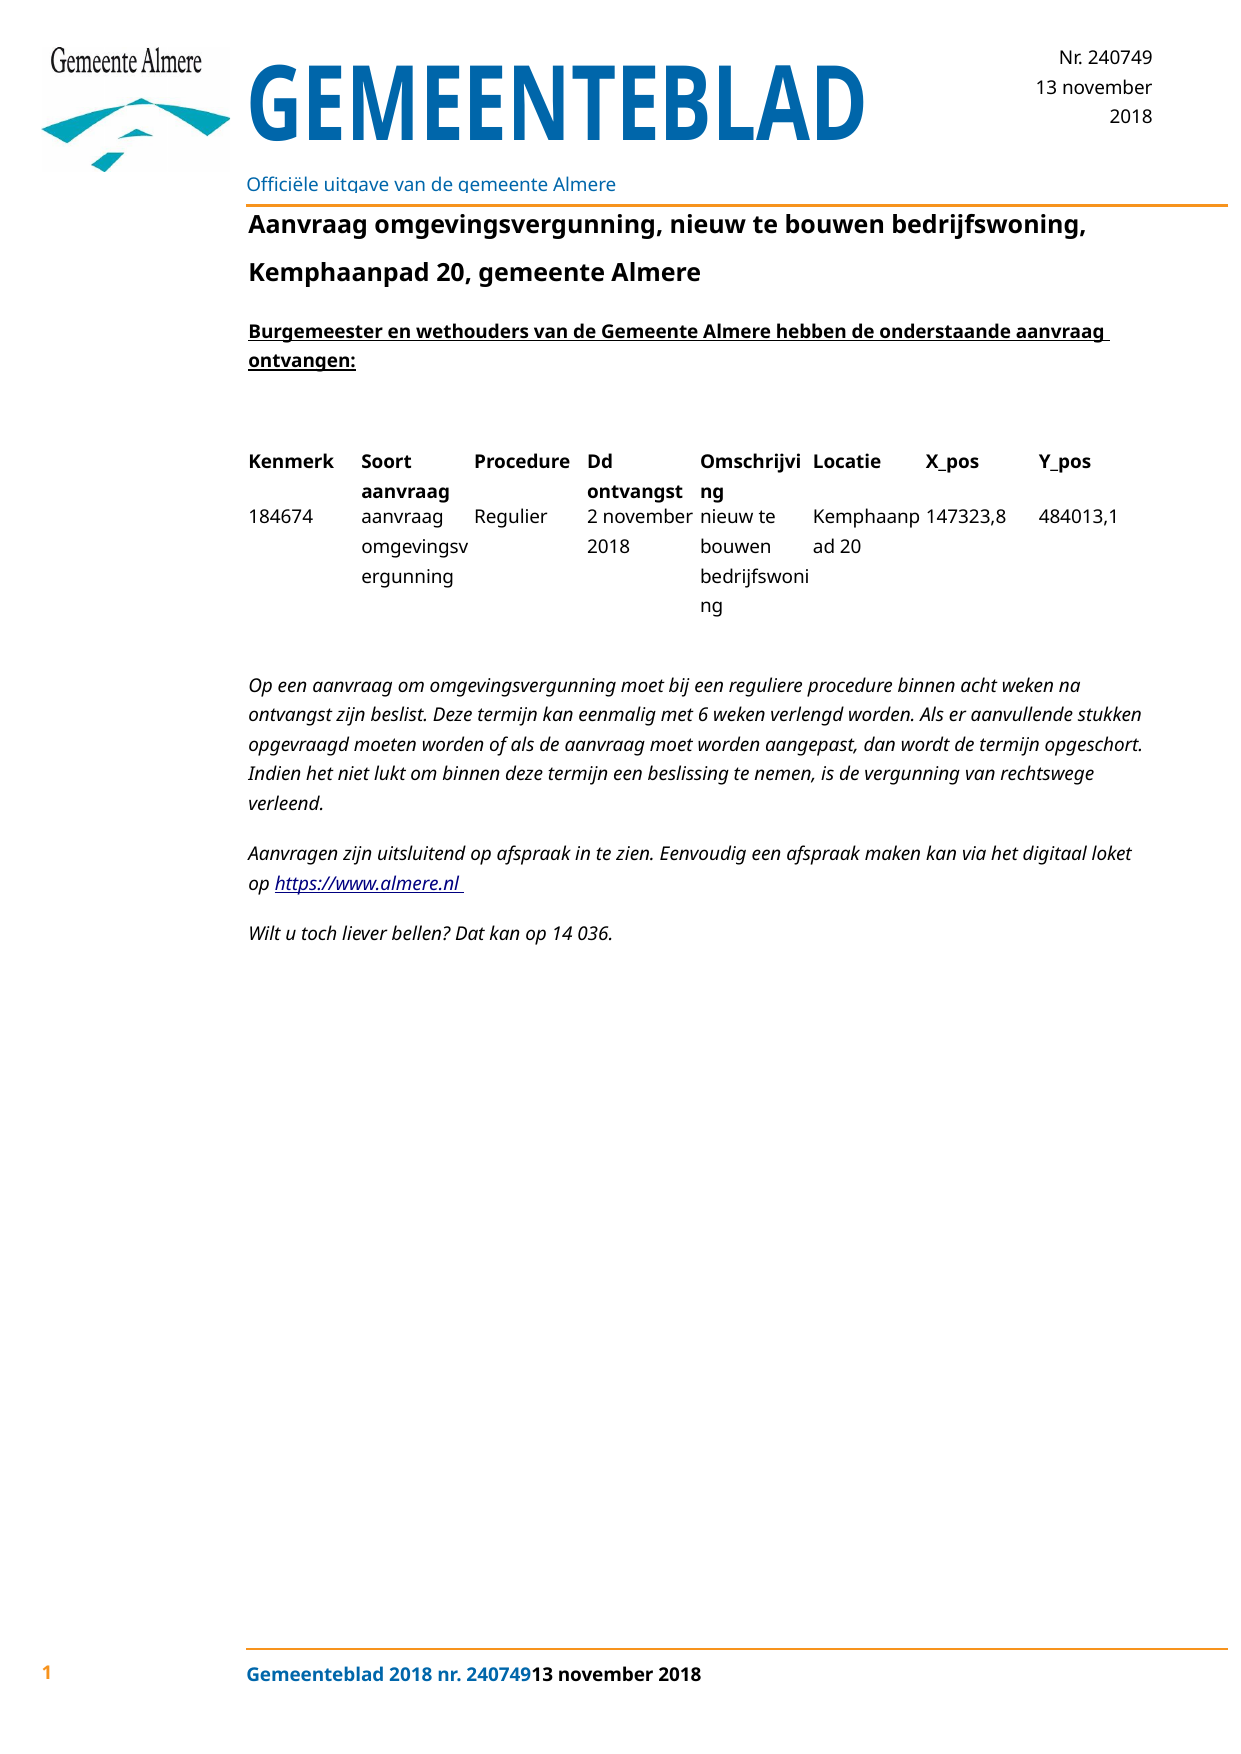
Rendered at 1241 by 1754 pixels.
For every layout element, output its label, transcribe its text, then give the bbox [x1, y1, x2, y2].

table_header Kenmerk [248, 449, 361, 504]
table_cell nieuw te bouwen bedrijfswoning [700, 504, 813, 618]
table_cell Kemphaanpad 20 [813, 504, 926, 618]
text Burgemeester en wethouders van de Gemeente Almere hebben de onderstaande aanvraag ontvangen: [248, 318, 1152, 373]
table_header X_pos [926, 449, 1038, 504]
table_cell 147323,8 [926, 504, 1038, 618]
table_header Locatie [813, 449, 926, 504]
table_header Y_pos [1039, 449, 1152, 504]
picture [41, 47, 231, 172]
table_header Omschrijving [700, 449, 813, 504]
text Wilt u toch liever bellen? Dat kan op 14 036. [248, 921, 1152, 946]
table_header Soort aanvraag [361, 449, 474, 504]
text Aanvragen zijn uitsluitend op afspraak in te zien. Eenvoudig een afspraak maken kan via het digitaal loket op https://www.almere.nl [248, 841, 1152, 896]
table_header Procedure [474, 449, 587, 504]
table_cell 484013,1 [1039, 504, 1152, 618]
table_cell Regulier [474, 504, 587, 618]
table_cell 184674 [248, 504, 361, 618]
text Op een aanvraag om omgevingsvergunning moet bij een reguliere procedure binnen acht weken na ontvangst zijn beslist. Deze termijn kan eenmalig met 6 weken verlengd worden. Als er aanvullende stukken opgevraagd moeten worden of als de aanvraag moet worden aangepast, dan wordt de termijn opgeschort. Indien het niet lukt om binnen deze termijn een beslissing te nemen, is de vergunning van rechtswege verleend. [248, 672, 1152, 816]
table_cell 2 november 2018 [587, 504, 700, 618]
text Aanvraag omgevingsvergunning, nieuw te bouwen bedrijfswoning, Kemphaanpad 20, gemeente Almere [248, 207, 1152, 288]
table_header Dd ontvangst [587, 449, 700, 504]
table_cell aanvraag omgevingsvergunning [361, 504, 474, 618]
